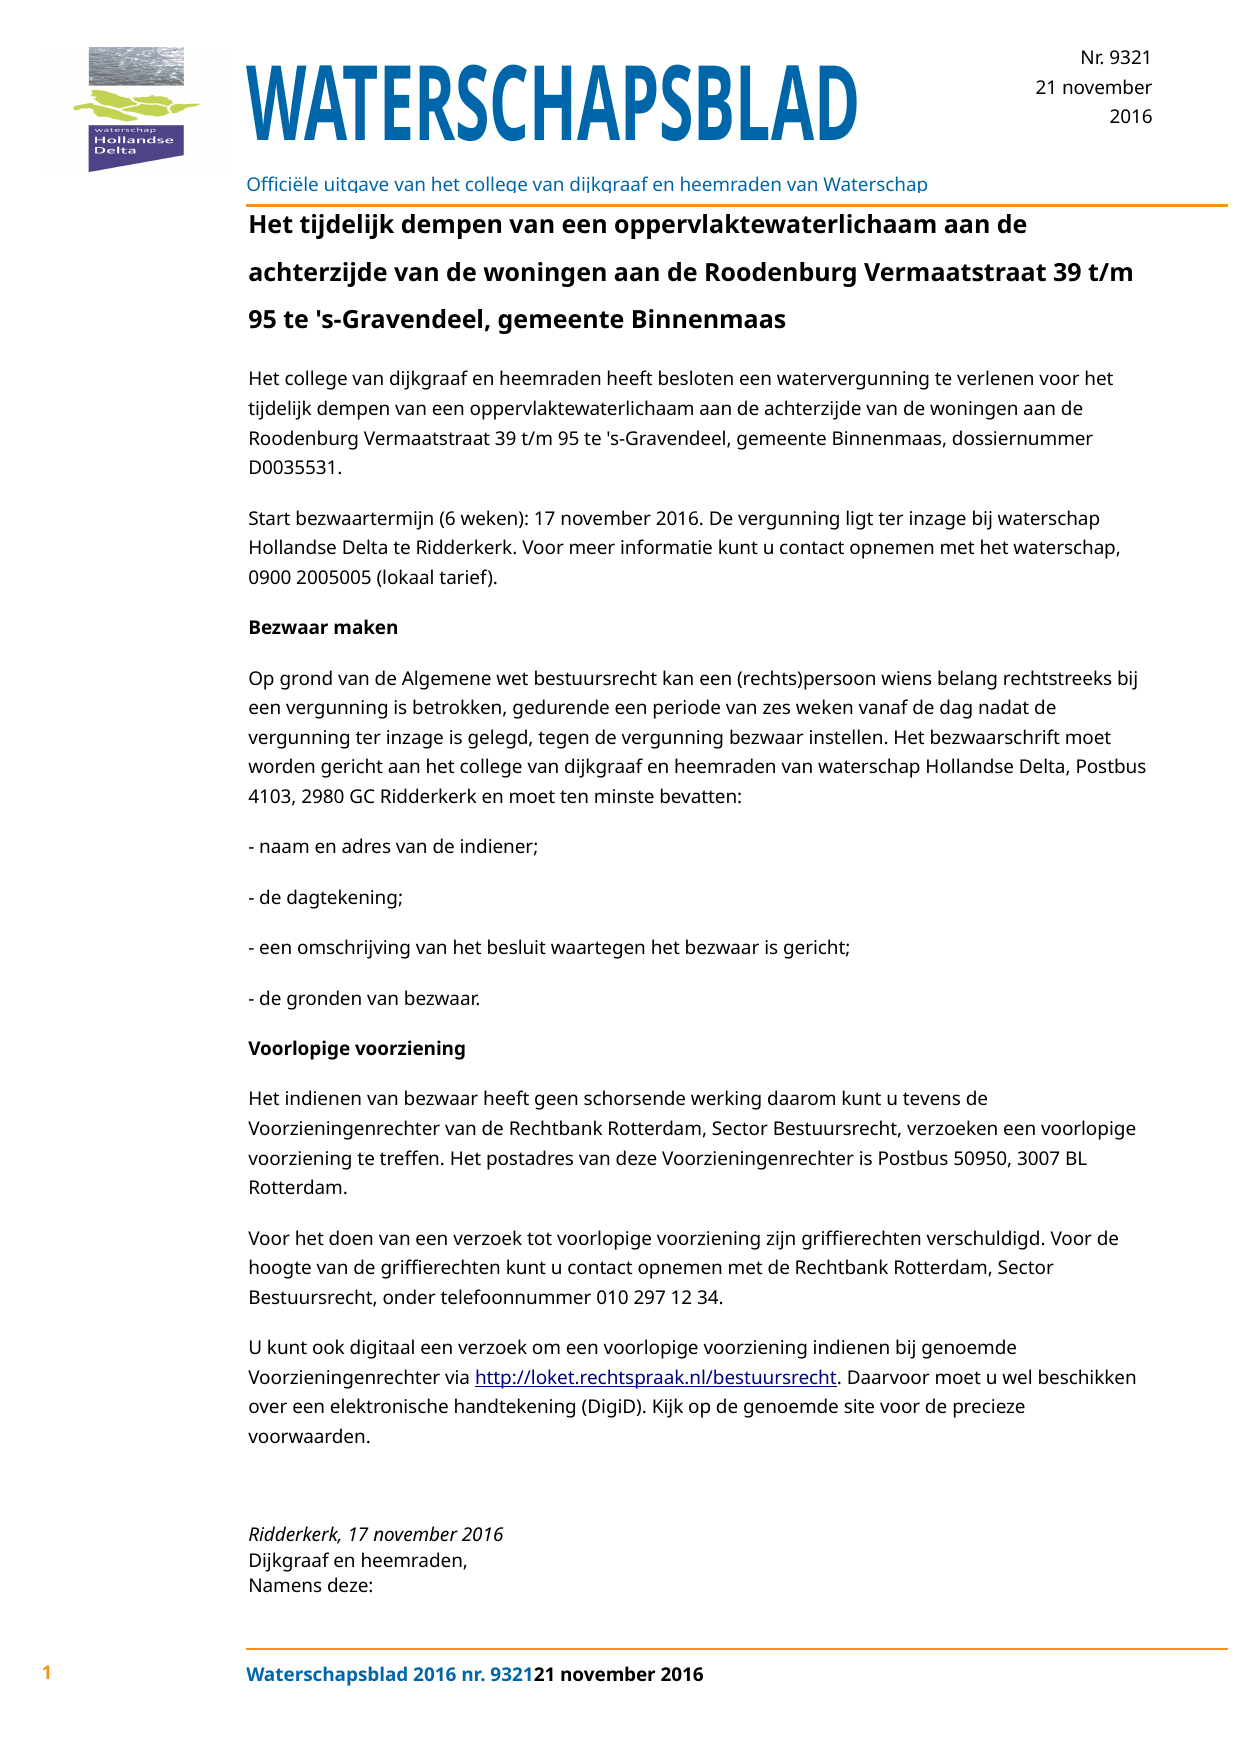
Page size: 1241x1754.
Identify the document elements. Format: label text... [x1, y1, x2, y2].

text Het college van dijkgraaf en heemraden heeft besloten een watervergunning te verlenen voor het tijdelijk dempen van een oppervlaktewaterlichaam aan de achterzijde van de woningen aan de Roodenburg Vermaatstraat 39 t/m 95 te 's-Gravendeel, gemeente Binnenmaas, dossiernummer D0035531. [248, 366, 1152, 480]
text Voor het doen van een verzoek tot voorlopige voorziening zijn griffierechten verschuldigd. Voor de hoogte van de griffierechten kunt u contact opnemen met de Rechtbank Rotterdam, Sector Bestuursrecht, onder telefoonnummer 010 297 12 34. [248, 1225, 1152, 1309]
text Dijkgraaf en heemraden, [248, 1547, 1152, 1573]
text - naam en adres van de indiener; [248, 833, 1152, 859]
picture [41, 47, 231, 172]
text Start bezwaartermijn (6 weken): 17 november 2016. De vergunning ligt ter inzage bij waterschap Hollandse Delta te Ridderkerk. Voor meer informatie kunt u contact opnemen met het waterschap, 0900 2005005 (lokaal tarief). [248, 505, 1152, 589]
text - de gronden van bezwaar. [248, 985, 1152, 1010]
text - een omschrijving van het besluit waartegen het bezwaar is gericht; [248, 934, 1152, 960]
text Bezwaar maken [248, 614, 1152, 640]
text Het tijdelijk dempen van een oppervlaktewaterlichaam aan de achterzijde van de woningen aan de Roodenburg Vermaatstraat 39 t/m 95 te 's-Gravendeel, gemeente Binnenmaas [248, 207, 1152, 336]
text Ridderkerk, 17 november 2016 [248, 1521, 1152, 1547]
text Het indienen van bezwaar heeft geen schorsende werking daarom kunt u tevens de Voorzieningenrechter van de Rechtbank Rotterdam, Sector Bestuursrecht, verzoeken een voorlopige voorziening te treffen. Het postadres van deze Voorzieningenrechter is Postbus 50950, 3007 BL Rotterdam. [248, 1086, 1152, 1200]
text - de dagtekening; [248, 884, 1152, 909]
text Namens deze: [248, 1573, 1152, 1598]
text Voorlopige voorziening [248, 1035, 1152, 1061]
text U kunt ook digitaal een verzoek om een voorlopige voorziening indienen bij genoemde Voorzieningenrechter via http://loket.rechtspraak.nl/bestuursrecht. Daarvoor moet u wel beschikken over een elektronische handtekening (DigiD). Kijk op de genoemde site voor de precieze voorwaarden. [248, 1334, 1152, 1449]
text Op grond van de Algemene wet bestuursrecht kan een (rechts)persoon wiens belang rechtstreeks bij een vergunning is betrokken, gedurende een periode van zes weken vanaf de dag nadat de vergunning ter inzage is gelegd, tegen de vergunning bezwaar instellen. Het bezwaarschrift moet worden gericht aan het college van dijkgraaf en heemraden van waterschap Hollandse Delta, Postbus 4103, 2980 GC Ridderkerk en moet ten minste bevatten: [248, 665, 1152, 809]
